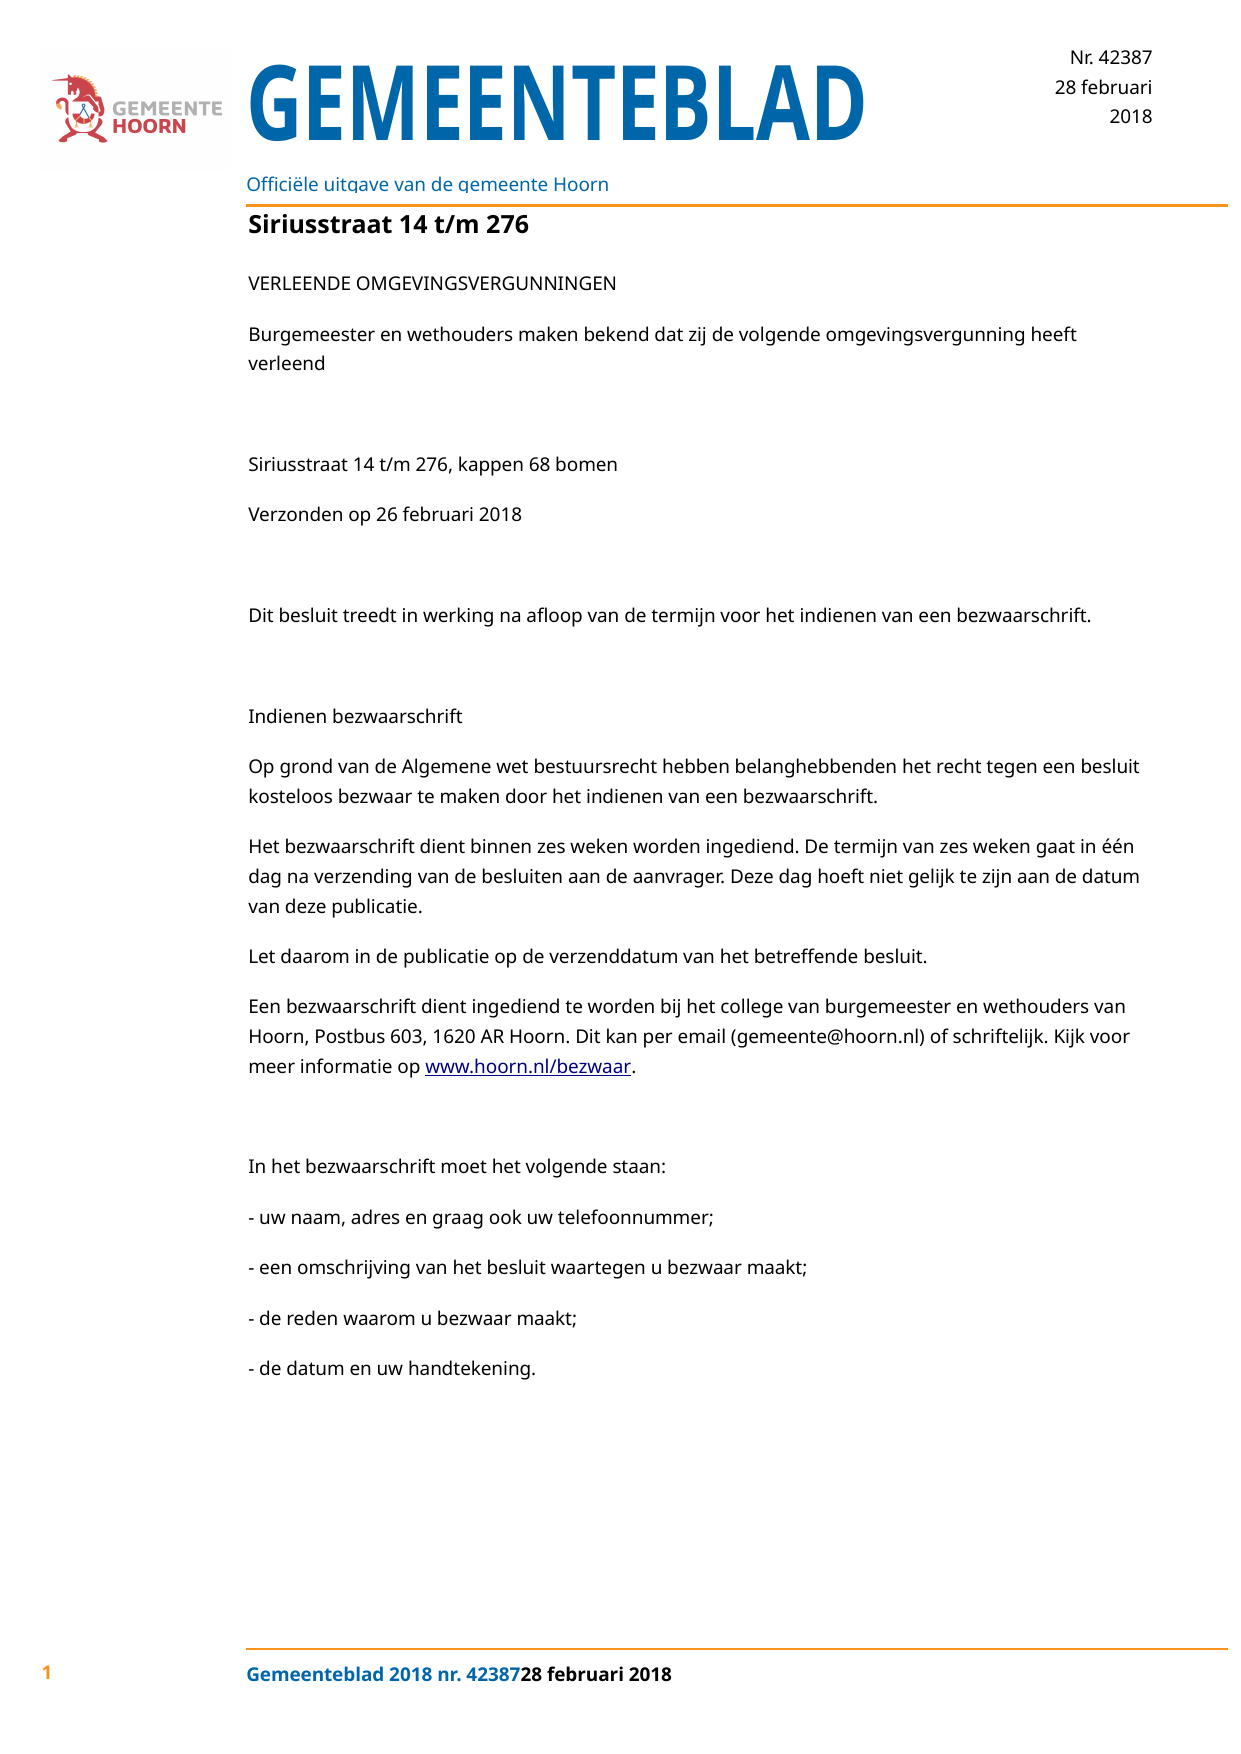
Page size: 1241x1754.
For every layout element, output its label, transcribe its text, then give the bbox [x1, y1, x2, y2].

text In het bezwaarschrift moet het volgende staan: [248, 1154, 1152, 1179]
text Op grond van de Algemene wet bestuursrecht hebben belanghebbenden het recht tegen een besluit kosteloos bezwaar te maken door het indienen van een bezwaarschrift. [248, 754, 1152, 809]
text Burgemeester en wethouders maken bekend dat zij de volgende omgevingsvergunning heeft verleend [248, 321, 1152, 376]
text Indienen bezwaarschrift [248, 703, 1152, 729]
text - de reden waarom u bezwaar maakt; [248, 1305, 1152, 1331]
text - de datum en uw handtekening. [248, 1355, 1152, 1381]
text Verzonden op 26 februari 2018 [248, 502, 1152, 527]
picture [41, 47, 231, 172]
text - uw naam, adres en graag ook uw telefoonnummer; [248, 1204, 1152, 1230]
text Het bezwaarschrift dient binnen zes weken worden ingediend. De termijn van zes weken gaat in één dag na verzending van de besluiten aan de aanvrager. Deze dag hoeft niet gelijk te zijn aan de datum van deze publicatie. [248, 834, 1152, 918]
text Een bezwaarschrift dient ingediend te worden bij het college van burgemeester en wethouders van Hoorn, Postbus 603, 1620 AR Hoorn. Dit kan per email (gemeente@hoorn.nl) of schriftelijk. Kijk voor meer informatie op www.hoorn.nl/bezwaar. [248, 994, 1152, 1078]
text Dit besluit treedt in werking na afloop van de termijn voor het indienen van een bezwaarschrift. [248, 602, 1152, 628]
text Siriusstraat 14 t/m 276 [248, 207, 1152, 241]
text VERLEENDE OMGEVINGSVERGUNNINGEN [248, 270, 1152, 296]
text - een omschrijving van het besluit waartegen u bezwaar maakt; [248, 1254, 1152, 1280]
text Siriusstraat 14 t/m 276, kappen 68 bomen [248, 451, 1152, 477]
text Let daarom in de publicatie op de verzenddatum van het betreffende besluit. [248, 943, 1152, 969]
